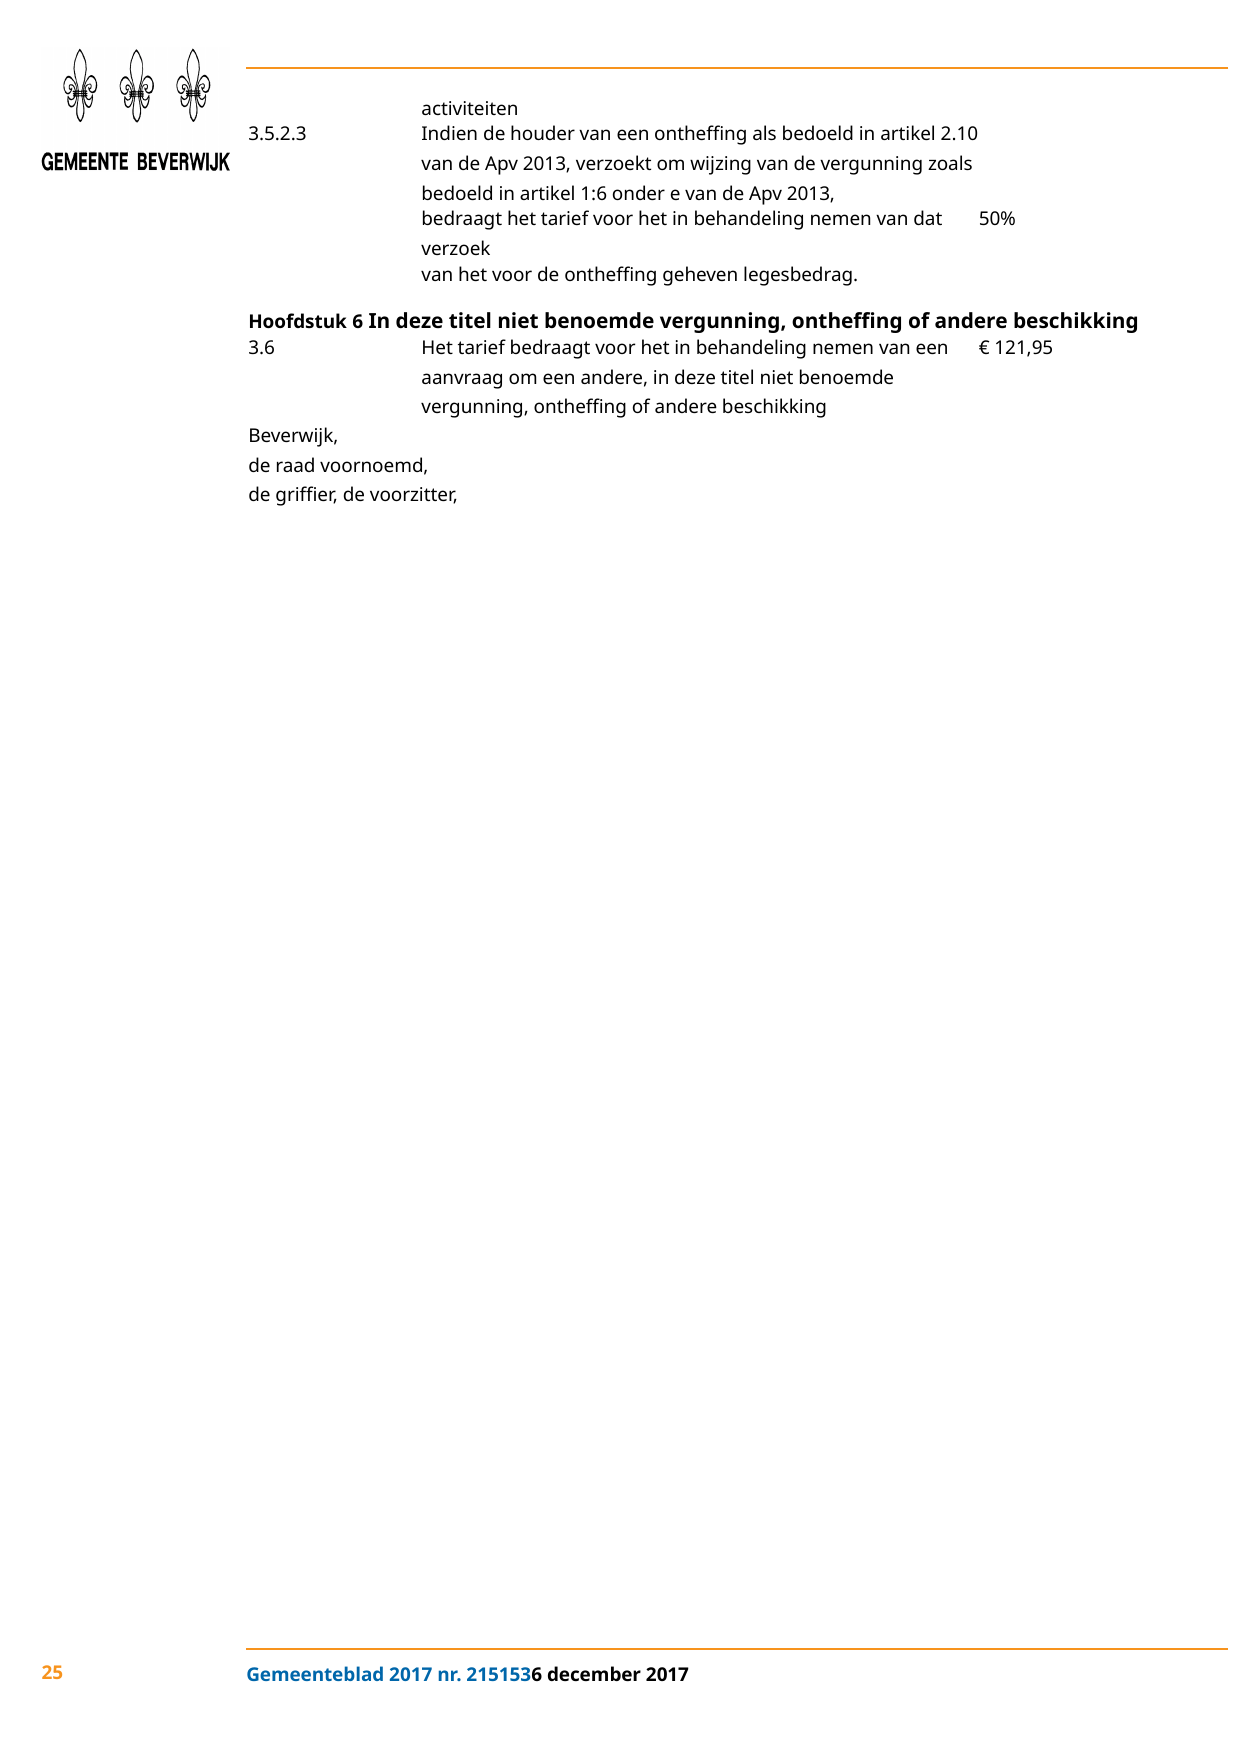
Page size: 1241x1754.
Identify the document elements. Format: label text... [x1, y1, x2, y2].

table_header € 121,95 [979, 334, 1152, 419]
table_cell activiteiten [421, 95, 978, 121]
table_cell 50% [979, 205, 1152, 261]
picture [41, 47, 231, 172]
text Hoofdstuk 6 In deze titel niet benoemde vergunning, ontheffing of andere beschikking [248, 306, 1152, 334]
text de griffier, de voorzitter, [248, 482, 1152, 507]
table_cell [248, 261, 421, 286]
text Beverwijk, [248, 422, 1152, 448]
table_cell [979, 261, 1152, 286]
table_cell 3.5.2.3 [248, 121, 421, 205]
table_cell [979, 95, 1152, 121]
table_cell van het voor de ontheffing geheven legesbedrag. [421, 261, 978, 286]
table_cell [248, 95, 421, 121]
table_cell Indien de houder van een ontheffing als bedoeld in artikel 2.10 van de Apv 2013, verzoekt om wijzing van de vergunning zoals bedoeld in artikel 1:6 onder e van de Apv 2013, [421, 121, 978, 205]
table_cell [979, 121, 1152, 205]
table_header Het tarief bedraagt voor het in behandeling nemen van een aanvraag om een andere, in deze titel niet benoemde vergunning, ontheffing of andere beschikking [421, 334, 978, 419]
table_cell bedraagt het tarief voor het in behandeling nemen van dat verzoek [421, 205, 978, 261]
text de raad voornoemd, [248, 452, 1152, 478]
table_header 3.6 [248, 334, 421, 419]
table_cell [248, 205, 421, 261]
